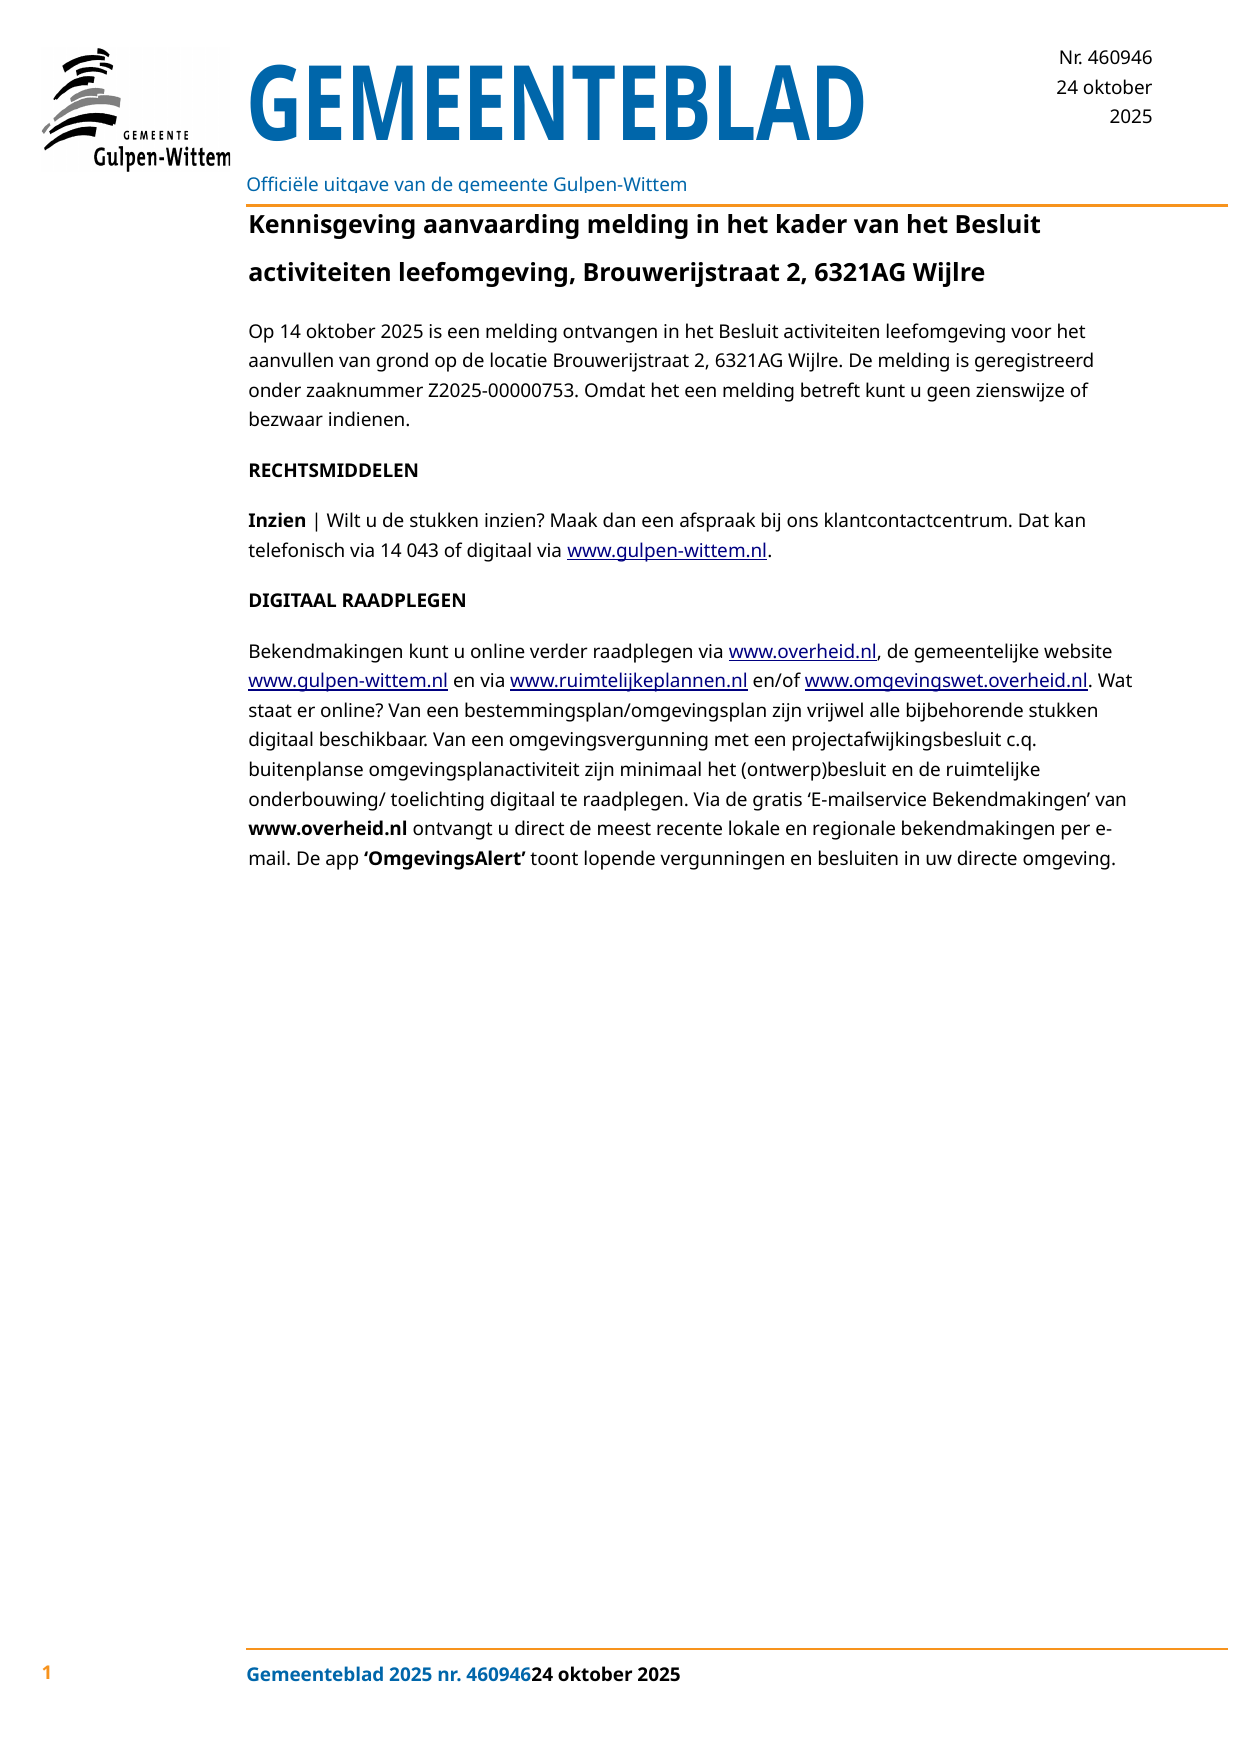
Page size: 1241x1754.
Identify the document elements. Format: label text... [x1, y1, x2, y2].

text Op 14 oktober 2025 is een melding ontvangen in het Besluit activiteiten leefomgeving voor het aanvullen van grond op de locatie Brouwerijstraat 2, 6321AG Wijlre. De melding is geregistreerd onder zaaknummer Z2025-00000753. Omdat het een melding betreft kunt u geen zienswijze of bezwaar indienen. [248, 318, 1152, 432]
text DIGITAAL RAADPLEGEN [248, 587, 1152, 613]
text Kennisgeving aanvaarding melding in het kader van het Besluit activiteiten leefomgeving, Brouwerijstraat 2, 6321AG Wijlre [248, 207, 1152, 288]
picture [41, 47, 231, 172]
text RECHTSMIDDELEN [248, 457, 1152, 483]
text Bekendmakingen kunt u online verder raadplegen via www.overheid.nl, de gemeentelijke website www.gulpen-wittem.nl en via www.ruimtelijkeplannen.nl en/of www.omgevingswet.overheid.nl. Wat staat er online? Van een bestemmingsplan/omgevingsplan zijn vrijwel alle bijbehorende stukken digitaal beschikbaar. Van een omgevingsvergunning met een projectafwijkingsbesluit c.q. buitenplanse omgevingsplanactiviteit zijn minimaal het (ontwerp)besluit en de ruimtelijke onderbouwing/ toelichting digitaal te raadplegen. Via de gratis ‘E-mailservice Bekendmakingen’ van www.overheid.nl ontvangt u direct de meest recente lokale en regionale bekendmakingen per e-mail. De app ‘OmgevingsAlert’ toont lopende vergunningen en besluiten in uw directe omgeving. [248, 638, 1152, 871]
text Inzien | Wilt u de stukken inzien? Maak dan een afspraak bij ons klantcontactcentrum. Dat kan telefonisch via 14 043 of digitaal via www.gulpen-wittem.nl. [248, 507, 1152, 563]
